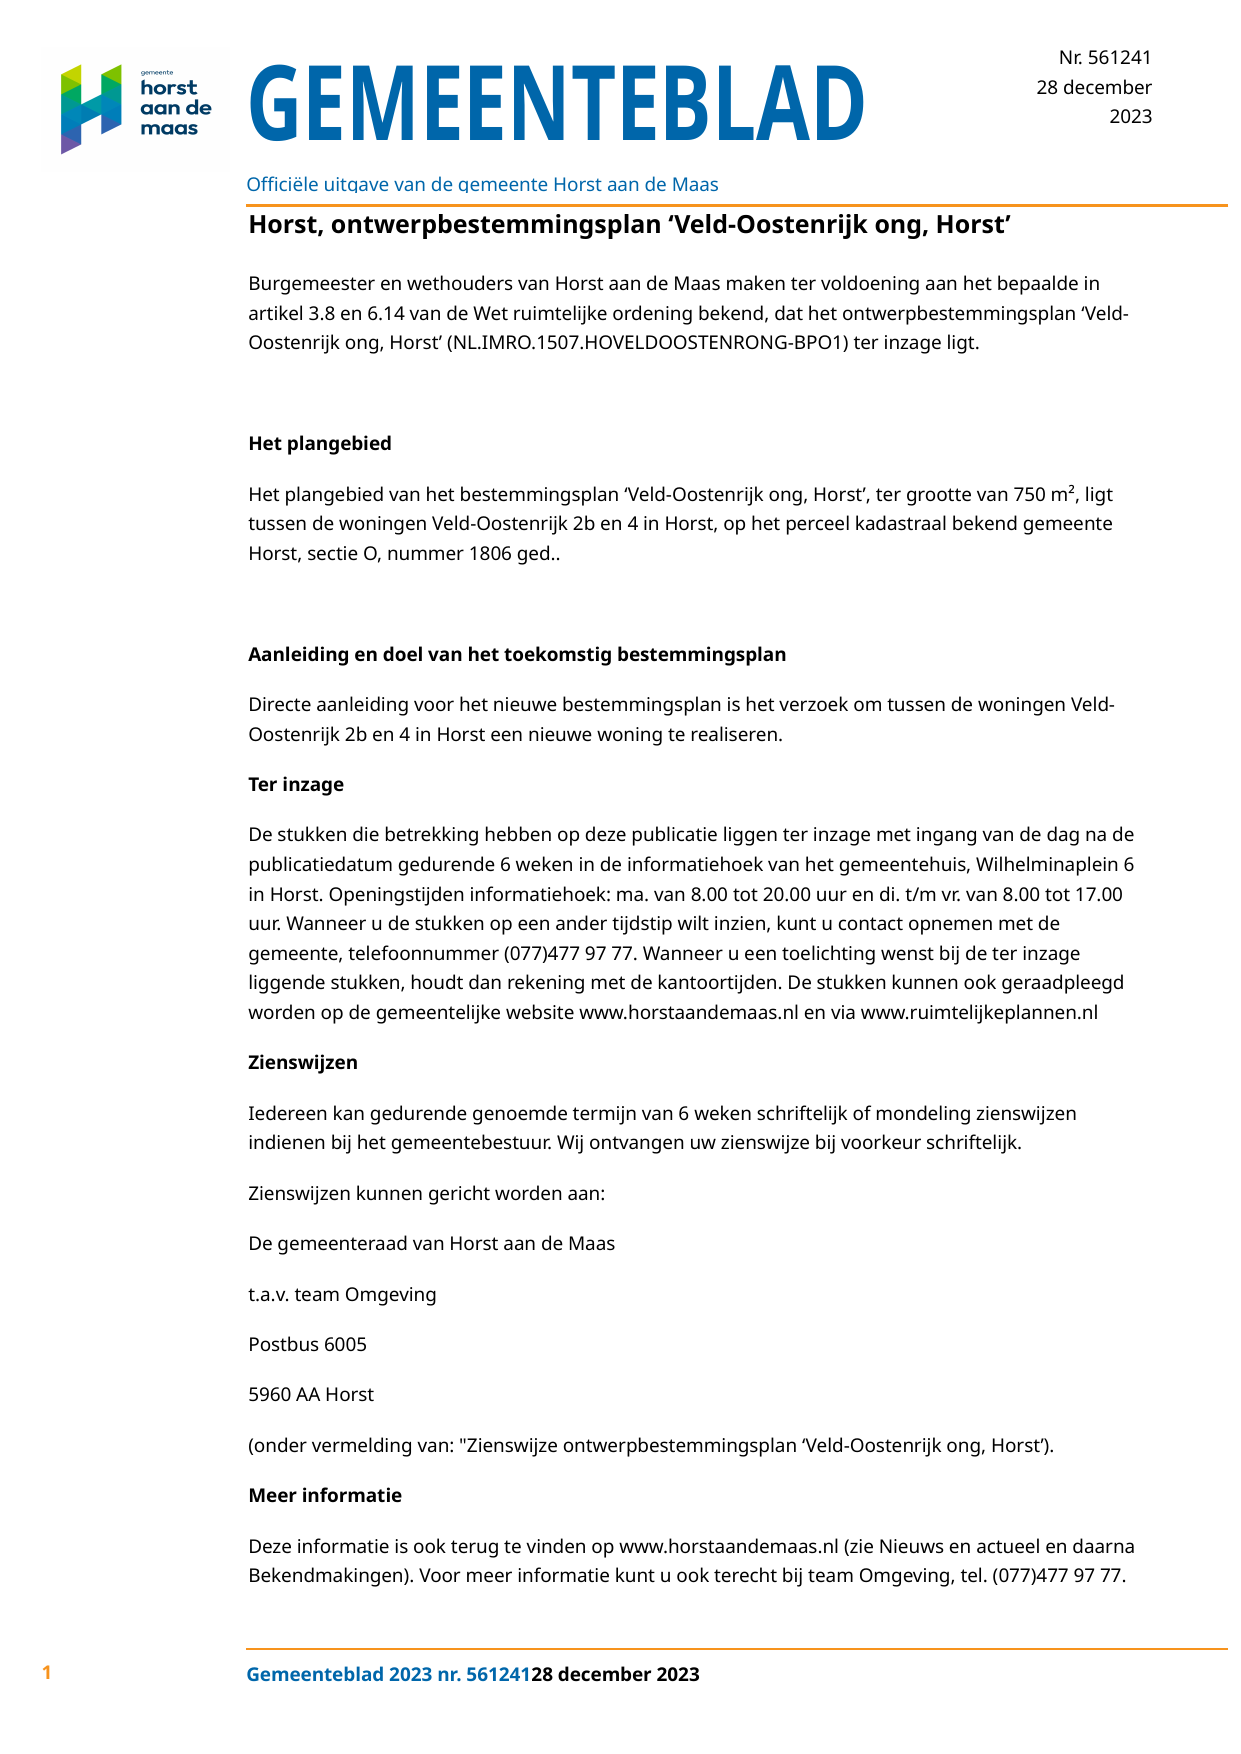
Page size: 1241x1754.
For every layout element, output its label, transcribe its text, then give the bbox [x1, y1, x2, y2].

text De gemeenteraad van Horst aan de Maas [248, 1230, 1152, 1256]
text Het plangebied van het bestemmingsplan ‘Veld-Oostenrijk ong, Horst’, ter grootte van 750 m², ligt tussen de woningen Veld-Oostenrijk 2b en 4 in Horst, op het perceel kadastraal bekend gemeente Horst, sectie O, nummer 1806 ged.. [248, 481, 1152, 566]
text (onder vermelding van: "Zienswijze ontwerpbestemmingsplan ‘Veld-Oostenrijk ong, Horst’). [248, 1432, 1152, 1458]
text Directe aanleiding voor het nieuwe bestemmingsplan is het verzoek om tussen de woningen Veld-Oostenrijk 2b en 4 in Horst een nieuwe woning te realiseren. [248, 691, 1152, 746]
text Het plangebied [248, 430, 1152, 456]
text Horst, ontwerpbestemmingsplan ‘Veld-Oostenrijk ong, Horst’ [248, 207, 1152, 241]
text Meer informatie [248, 1482, 1152, 1508]
text Postbus 6005 [248, 1331, 1152, 1357]
text Zienswijzen kunnen gericht worden aan: [248, 1180, 1152, 1206]
text De stukken die betrekking hebben op deze publicatie liggen ter inzage met ingang van de dag na de publicatiedatum gedurende 6 weken in de informatiehoek van het gemeentehuis, Wilhelminaplein 6 in Horst. Openingstijden informatiehoek: ma. van 8.00 tot 20.00 uur en di. t/m vr. van 8.00 tot 17.00 uur. Wanneer u de stukken op een ander tijdstip wilt inzien, kunt u contact opnemen met de gemeente, telefoonnummer (077)477 97 77. Wanneer u een toelichting wenst bij de ter inzage liggende stukken, houdt dan rekening met de kantoortijden. De stukken kunnen ook geraadpleegd worden op de gemeentelijke website www.horstaandemaas.nl en via www.ruimtelijkeplannen.nl [248, 822, 1152, 1025]
text Burgemeester en wethouders van Horst aan de Maas maken ter voldoening aan het bepaalde in artikel 3.8 en 6.14 van de Wet ruimtelijke ordening bekend, dat het ontwerpbestemmingsplan ‘Veld-Oostenrijk ong, Horst’ (NL.IMRO.1507.HOVELDOOSTENRONG-BPO1) ter inzage ligt. [248, 270, 1152, 355]
text Zienswijzen [248, 1049, 1152, 1075]
text Deze informatie is ook terug te vinden op www.horstaandemaas.nl (zie Nieuws en actueel en daarna Bekendmakingen). Voor meer informatie kunt u ook terecht bij team Omgeving, tel. (077)477 97 77. [248, 1533, 1152, 1588]
picture [41, 47, 231, 172]
text Ter inzage [248, 771, 1152, 797]
text t.a.v. team Omgeving [248, 1281, 1152, 1306]
text 5960 AA Horst [248, 1382, 1152, 1407]
text Iedereen kan gedurende genoemde termijn van 6 weken schriftelijk of mondeling zienswijzen indienen bij het gemeentebestuur. Wij ontvangen uw zienswijze bij voorkeur schriftelijk. [248, 1100, 1152, 1155]
text Aanleiding en doel van het toekomstig bestemmingsplan [248, 641, 1152, 666]
